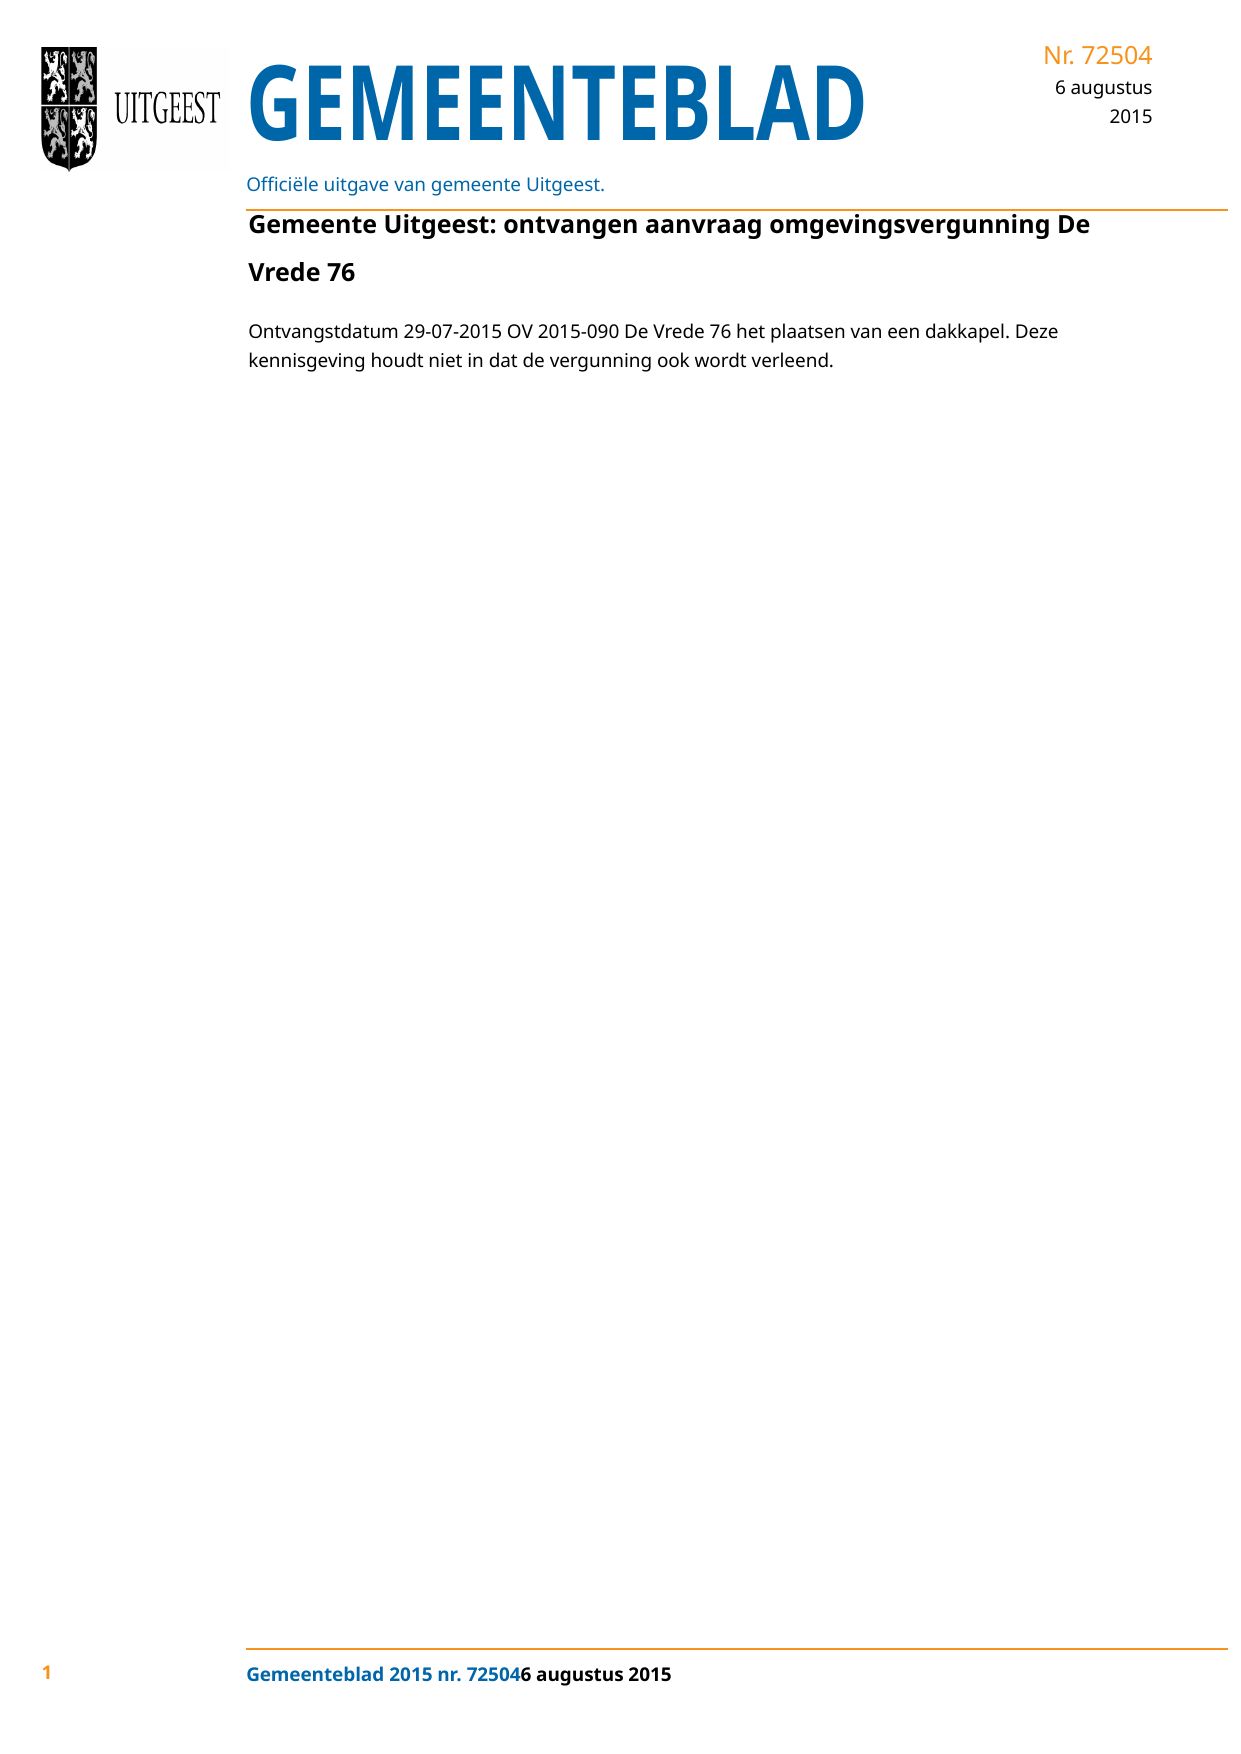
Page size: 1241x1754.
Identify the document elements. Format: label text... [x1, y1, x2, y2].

text Ontvangstdatum 29-07-2015 OV 2015-090 De Vrede 76 het plaatsen van een dakkapel. Deze kennisgeving houdt niet in dat de vergunning ook wordt verleend. [248, 318, 1152, 373]
picture [41, 47, 231, 172]
text Gemeente Uitgeest: ontvangen aanvraag omgevingsvergunning De Vrede 76 [248, 211, 1152, 288]
